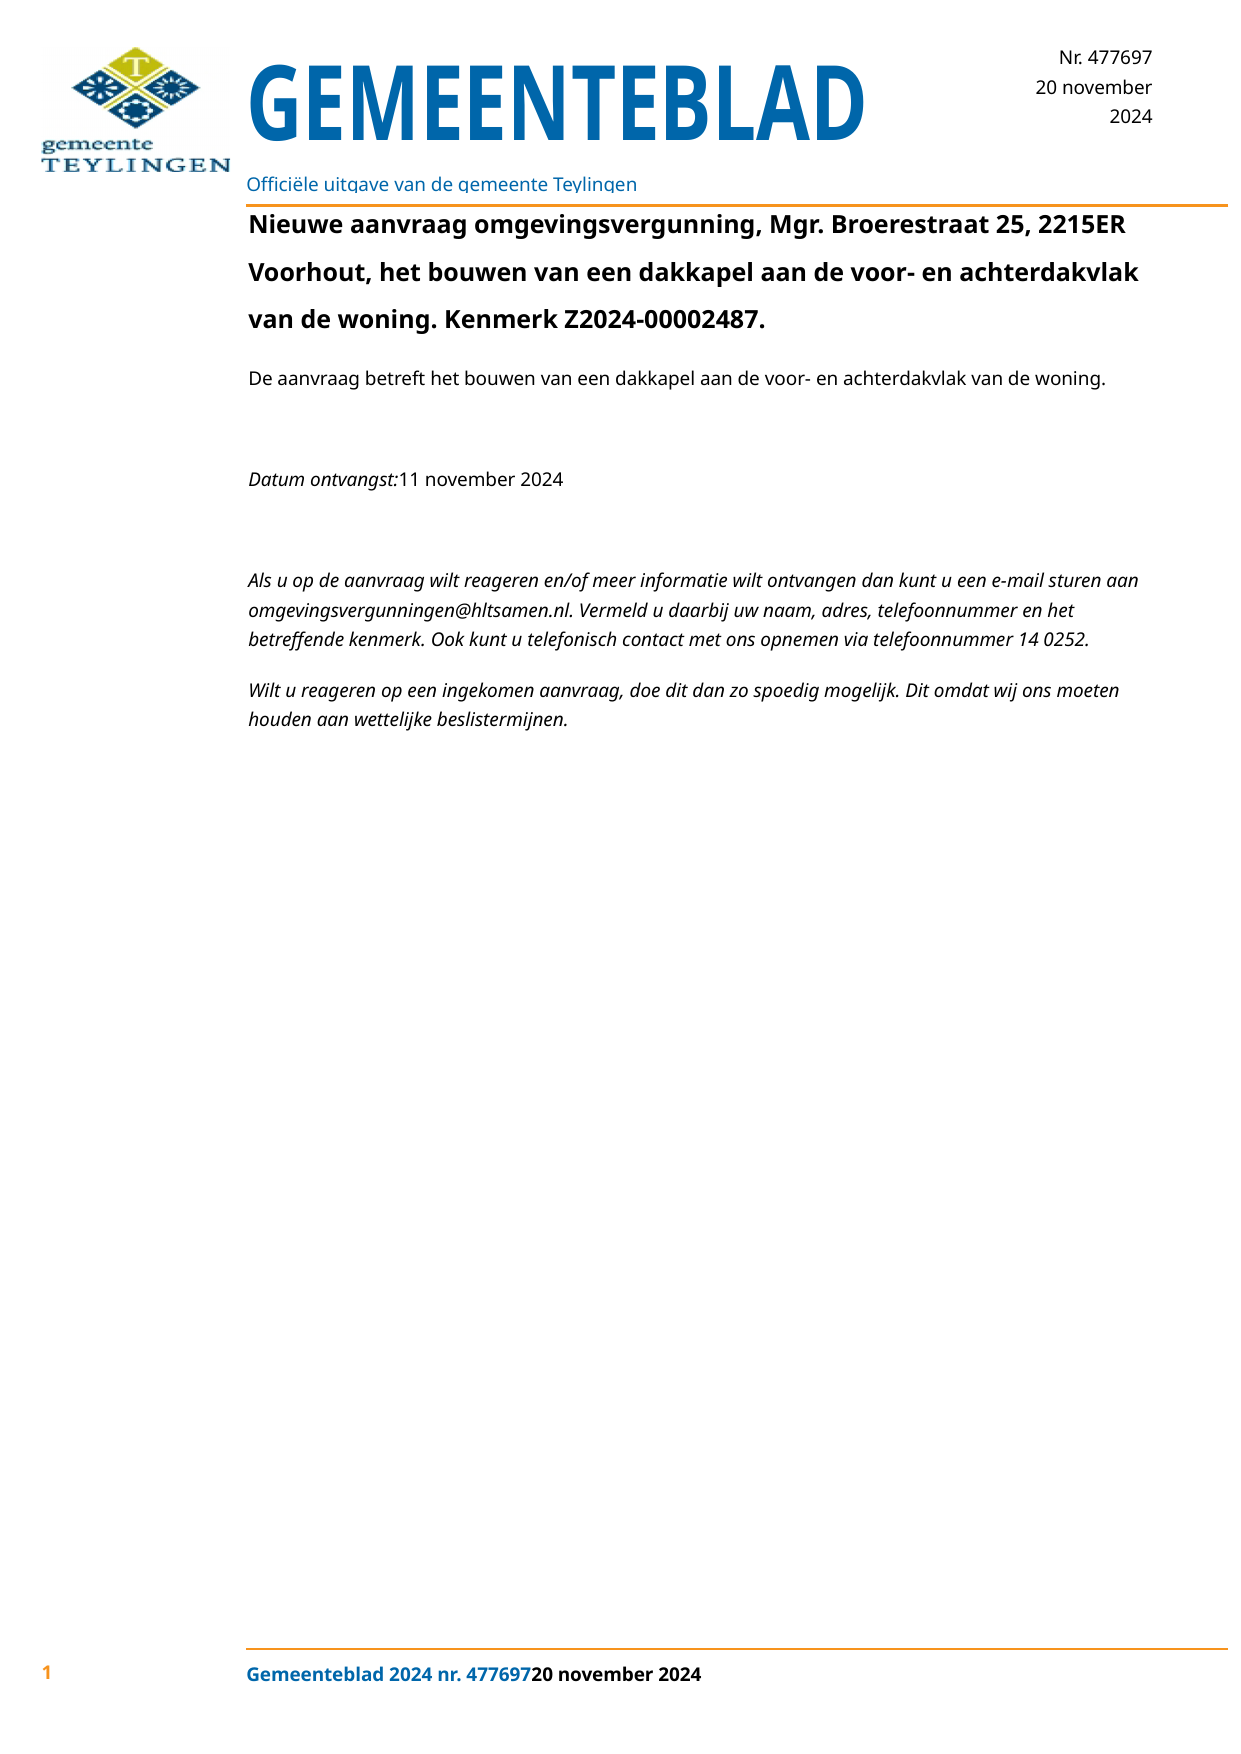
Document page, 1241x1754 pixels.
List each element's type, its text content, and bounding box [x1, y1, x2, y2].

text Wilt u reageren op een ingekomen aanvraag, doe dit dan zo spoedig mogelijk. Dit omdat wij ons moeten houden aan wettelijke beslistermijnen. [248, 677, 1152, 732]
text Nieuwe aanvraag omgevingsvergunning, Mgr. Broerestraat 25, 2215ER Voorhout, het bouwen van een dakkapel aan de voor- en achterdakvlak van de woning. Kenmerk Z2024-00002487. [248, 207, 1152, 336]
text Datum ontvangst:11 november 2024 [248, 466, 1152, 492]
text De aanvraag betreft het bouwen van een dakkapel aan de voor- en achterdakvlak van de woning. [248, 366, 1152, 391]
picture [41, 47, 231, 172]
text Als u op de aanvraag wilt reageren en/of meer informatie wilt ontvangen dan kunt u een e-mail sturen aan omgevingsvergunningen@hltsamen.nl. Vermeld u daarbij uw naam, adres, telefoonnummer en het betreffende kenmerk. Ook kunt u telefonisch contact met ons opnemen via telefoonnummer 14 0252. [248, 567, 1152, 652]
